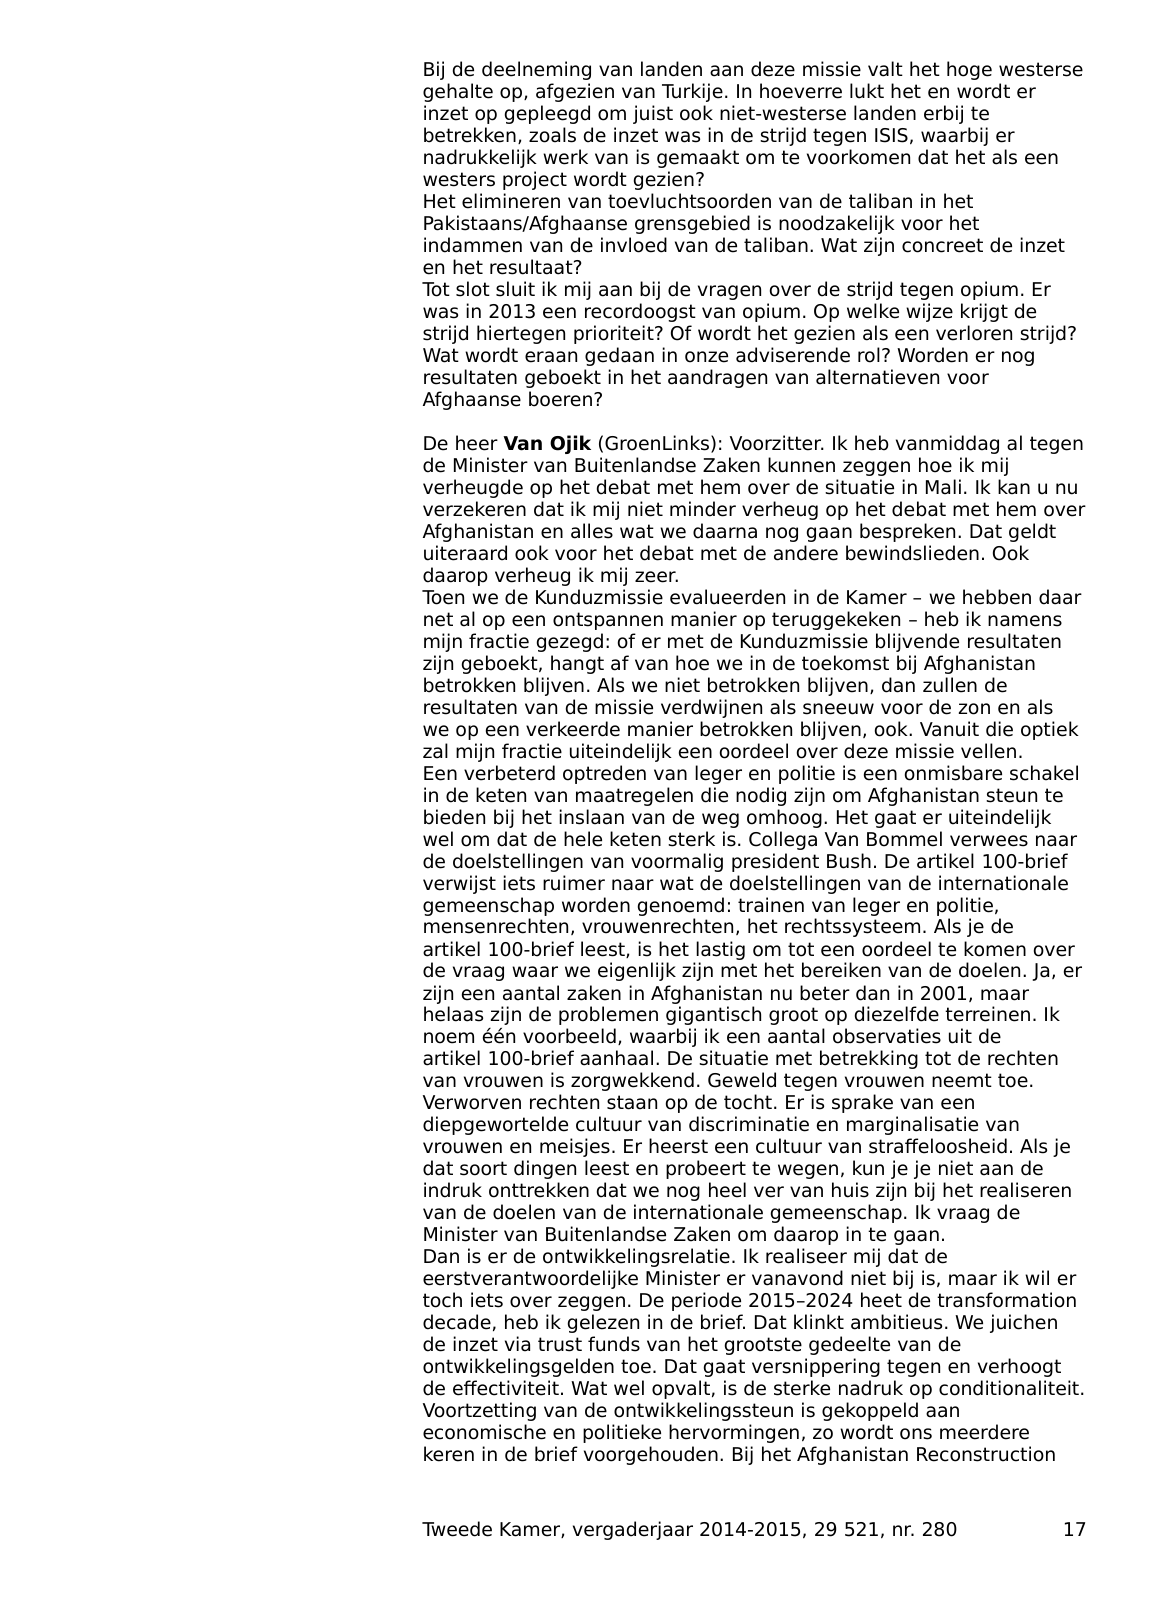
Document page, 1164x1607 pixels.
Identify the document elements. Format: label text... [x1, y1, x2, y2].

text Een verbeterd optreden van leger en politie is een onmisbare schakel in de keten van maatregelen die nodig zijn om Afghanistan steun te bieden bij het inslaan van de weg omhoog. Het gaat er uiteindelijk wel om dat de hele keten sterk is. Collega Van Bommel verwees naar de doelstellingen van voormalig president Bush. De artikel 100-brief verwijst iets ruimer naar wat de doelstellingen van de internationale gemeenschap worden genoemd: trainen van leger en politie, mensenrechten, vrouwenrechten, het rechtssysteem. Als je de artikel 100-brief leest, is het lastig om tot een oordeel te komen over de vraag waar we eigenlijk zijn met het bereiken van de doelen. Ja, er zijn een aantal zaken in Afghanistan nu beter dan in 2001, maar helaas zijn de problemen gigantisch groot op diezelfde terreinen. Ik noem één voorbeeld, waarbij ik een aantal observaties uit de artikel 100-brief aanhaal. De situatie met betrekking tot de rechten van vrouwen is zorgwekkend. Geweld tegen vrouwen neemt toe. Verworven rechten staan op de tocht. Er is sprake van een diepgewortelde cultuur van discriminatie en marginalisatie van vrouwen en meisjes. Er heerst een cultuur van straffeloosheid. Als je dat soort dingen leest en probeert te wegen, kun je je niet aan de indruk onttrekken dat we nog heel ver van huis zijn bij het realiseren van de doelen van de internationale gemeenschap. Ik vraag de Minister van Buitenlandse Zaken om daarop in te gaan. [422, 763, 1087, 1246]
text Dan is er de ontwikkelingsrelatie. Ik realiseer mij dat de eerstverantwoordelijke Minister er vanavond niet bij is, maar ik wil er toch iets over zeggen. De periode 2015–2024 heet de transformation decade, heb ik gelezen in de brief. Dat klinkt ambitieus. We juichen de inzet via trust funds van het grootste gedeelte van de ontwikkelingsgelden toe. Dat gaat versnippering tegen en verhoogt de effectiviteit. Wat wel opvalt, is de sterke nadruk op conditionaliteit. Voortzetting van de ontwikkelingssteun is gekoppeld aan economische en politieke hervormingen, zo wordt ons meerdere keren in de brief voorgehouden. Bij het Afghanistan Reconstruction [422, 1246, 1087, 1466]
text Het elimineren van toevluchtsoorden van de taliban in het Pakistaans/Afghaanse grensgebied is noodzakelijk voor het indammen van de invloed van de taliban. Wat zijn concreet de inzet en het resultaat? [422, 191, 1087, 279]
text Bij de deelneming van landen aan deze missie valt het hoge westerse gehalte op, afgezien van Turkije. In hoeverre lukt het en wordt er inzet op gepleegd om juist ook niet-westerse landen erbij te betrekken, zoals de inzet was in de strijd tegen ISIS, waarbij er nadrukkelijk werk van is gemaakt om te voorkomen dat het als een westers project wordt gezien? [422, 59, 1087, 191]
text Toen we de Kunduzmissie evalueerden in de Kamer – we hebben daar net al op een ontspannen manier op teruggekeken – heb ik namens mijn fractie gezegd: of er met de Kunduzmissie blijvende resultaten zijn geboekt, hangt af van hoe we in de toekomst bij Afghanistan betrokken blijven. Als we niet betrokken blijven, dan zullen de resultaten van de missie verdwijnen als sneeuw voor de zon en als we op een verkeerde manier betrokken blijven, ook. Vanuit die optiek zal mijn fractie uiteindelijk een oordeel over deze missie vellen. [422, 587, 1087, 763]
text De heer Van Ojik (GroenLinks): Voorzitter. Ik heb vanmiddag al tegen de Minister van Buitenlandse Zaken kunnen zeggen hoe ik mij verheugde op het debat met hem over de situatie in Mali. Ik kan u nu verzekeren dat ik mij niet minder verheug op het debat met hem over Afghanistan en alles wat we daarna nog gaan bespreken. Dat geldt uiteraard ook voor het debat met de andere bewindslieden. Ook daarop verheug ik mij zeer. [422, 433, 1087, 587]
text Tot slot sluit ik mij aan bij de vragen over de strijd tegen opium. Er was in 2013 een recordoogst van opium. Op welke wijze krijgt de strijd hiertegen prioriteit? Of wordt het gezien als een verloren strijd? Wat wordt eraan gedaan in onze adviserende rol? Worden er nog resultaten geboekt in het aandragen van alternatieven voor Afghaanse boeren? [422, 279, 1087, 411]
